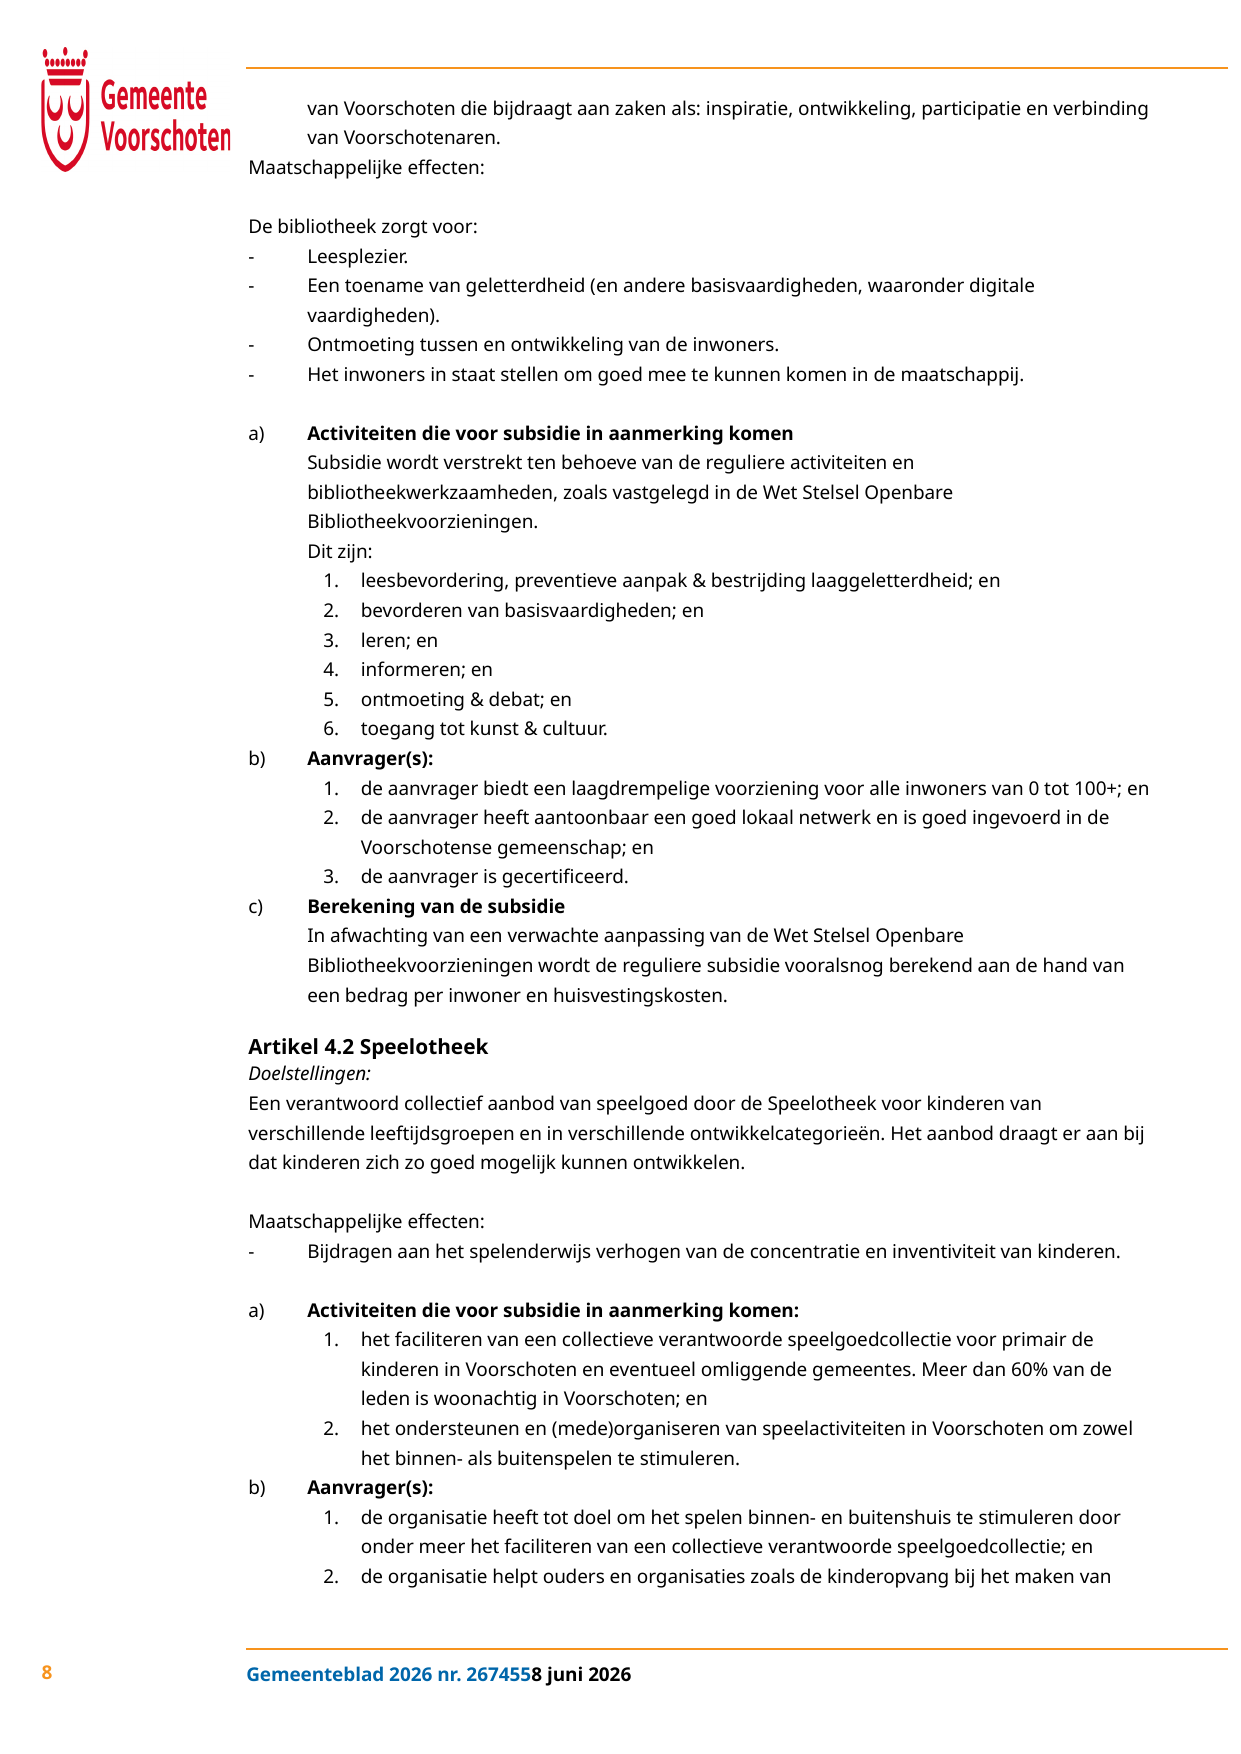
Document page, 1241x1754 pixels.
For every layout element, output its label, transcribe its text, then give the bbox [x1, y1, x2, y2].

list het faciliteren van een collectieve verantwoorde speelgoedcollectie voor primair de kinderen in Voorschoten en eventueel omliggende gemeentes. Meer dan 60% van de leden is woonachtig in Voorschoten; en [323, 1326, 1152, 1411]
list leren; en [323, 627, 1152, 652]
list de aanvrager biedt een laagdrempelige voorziening voor alle inwoners van 0 tot 100+; en [323, 775, 1152, 800]
text Artikel 4.2 Speelotheek [248, 1032, 1152, 1061]
text Doelstellingen: [248, 1061, 1152, 1086]
list bevorderen van basisvaardigheden; en [323, 597, 1152, 623]
list informeren; en [323, 656, 1152, 682]
table_header Maatschappelijke effecten: De bibliotheek zorgt voor: Leesplezier. Een toename van geletterdheid (en andere basisvaardigheden, waaronder digitale vaardigheden). Ontmoeting tussen en ontwikkeling van de inwoners. Het inwoners in staat stellen om goed mee te kunnen komen in de maatschappij. [248, 154, 1152, 387]
table_header Maatschappelijke effecten: Bijdragen aan het spelenderwijs verhogen van de concentratie en inventiviteit van kinderen. [248, 1209, 1152, 1264]
list In afwachting van een verwachte aanpassing van de Wet Stelsel Openbare Bibliotheekvoorzieningen wordt de reguliere subsidie vooralsnog berekend aan de hand van een bedrag per inwoner en huisvestingskosten. [248, 923, 1152, 1007]
list Dit zijn: [248, 538, 1152, 564]
text Een verantwoord collectief aanbod van speelgoed door de Speelotheek voor kinderen van verschillende leeftijdsgroepen en in verschillende ontwikkelcategorieën. Het aanbod draagt er aan bij dat kinderen zich zo goed mogelijk kunnen ontwikkelen. [248, 1090, 1152, 1175]
list toegang tot kunst & cultuur. [323, 716, 1152, 741]
list Activiteiten die voor subsidie in aanmerking komen: [248, 1297, 1152, 1322]
list Subsidie wordt verstrekt ten behoeve van de reguliere activiteiten en bibliotheekwerkzaamheden, zoals vastgelegd in de Wet Stelsel Openbare Bibliotheekvoorzieningen. [248, 449, 1152, 534]
list de aanvrager is gecertificeerd. [323, 863, 1152, 889]
list Berekening van de subsidie [248, 893, 1152, 919]
list leesbevordering, preventieve aanpak & bestrijding laaggeletterdheid; en [323, 568, 1152, 593]
list Aanvrager(s): [248, 1474, 1152, 1500]
list de aanvrager heeft aantoonbaar een goed lokaal netwerk en is goed ingevoerd in de Voorschotense gemeenschap; en [323, 804, 1152, 859]
list het ondersteunen en (mede)organiseren van speelactiviteiten in Voorschoten om zowel het binnen- als buitenspelen te stimuleren. [323, 1415, 1152, 1470]
list de organisatie heeft tot doel om het spelen binnen- en buitenshuis te stimuleren door onder meer het faciliteren van een collectieve verantwoorde speelgoedcollectie; en [323, 1504, 1152, 1559]
list Activiteiten die voor subsidie in aanmerking komen [248, 420, 1152, 445]
picture [41, 47, 231, 172]
list Aanvrager(s): [248, 745, 1152, 771]
list van Voorschoten die bijdraagt aan zaken als: inspiratie, ontwikkeling, participatie en verbinding van Voorschotenaren. [248, 95, 1152, 150]
list de organisatie helpt ouders en organisaties zoals de kinderopvang bij het maken van [323, 1563, 1152, 1589]
list ontmoeting & debat; en [323, 686, 1152, 712]
